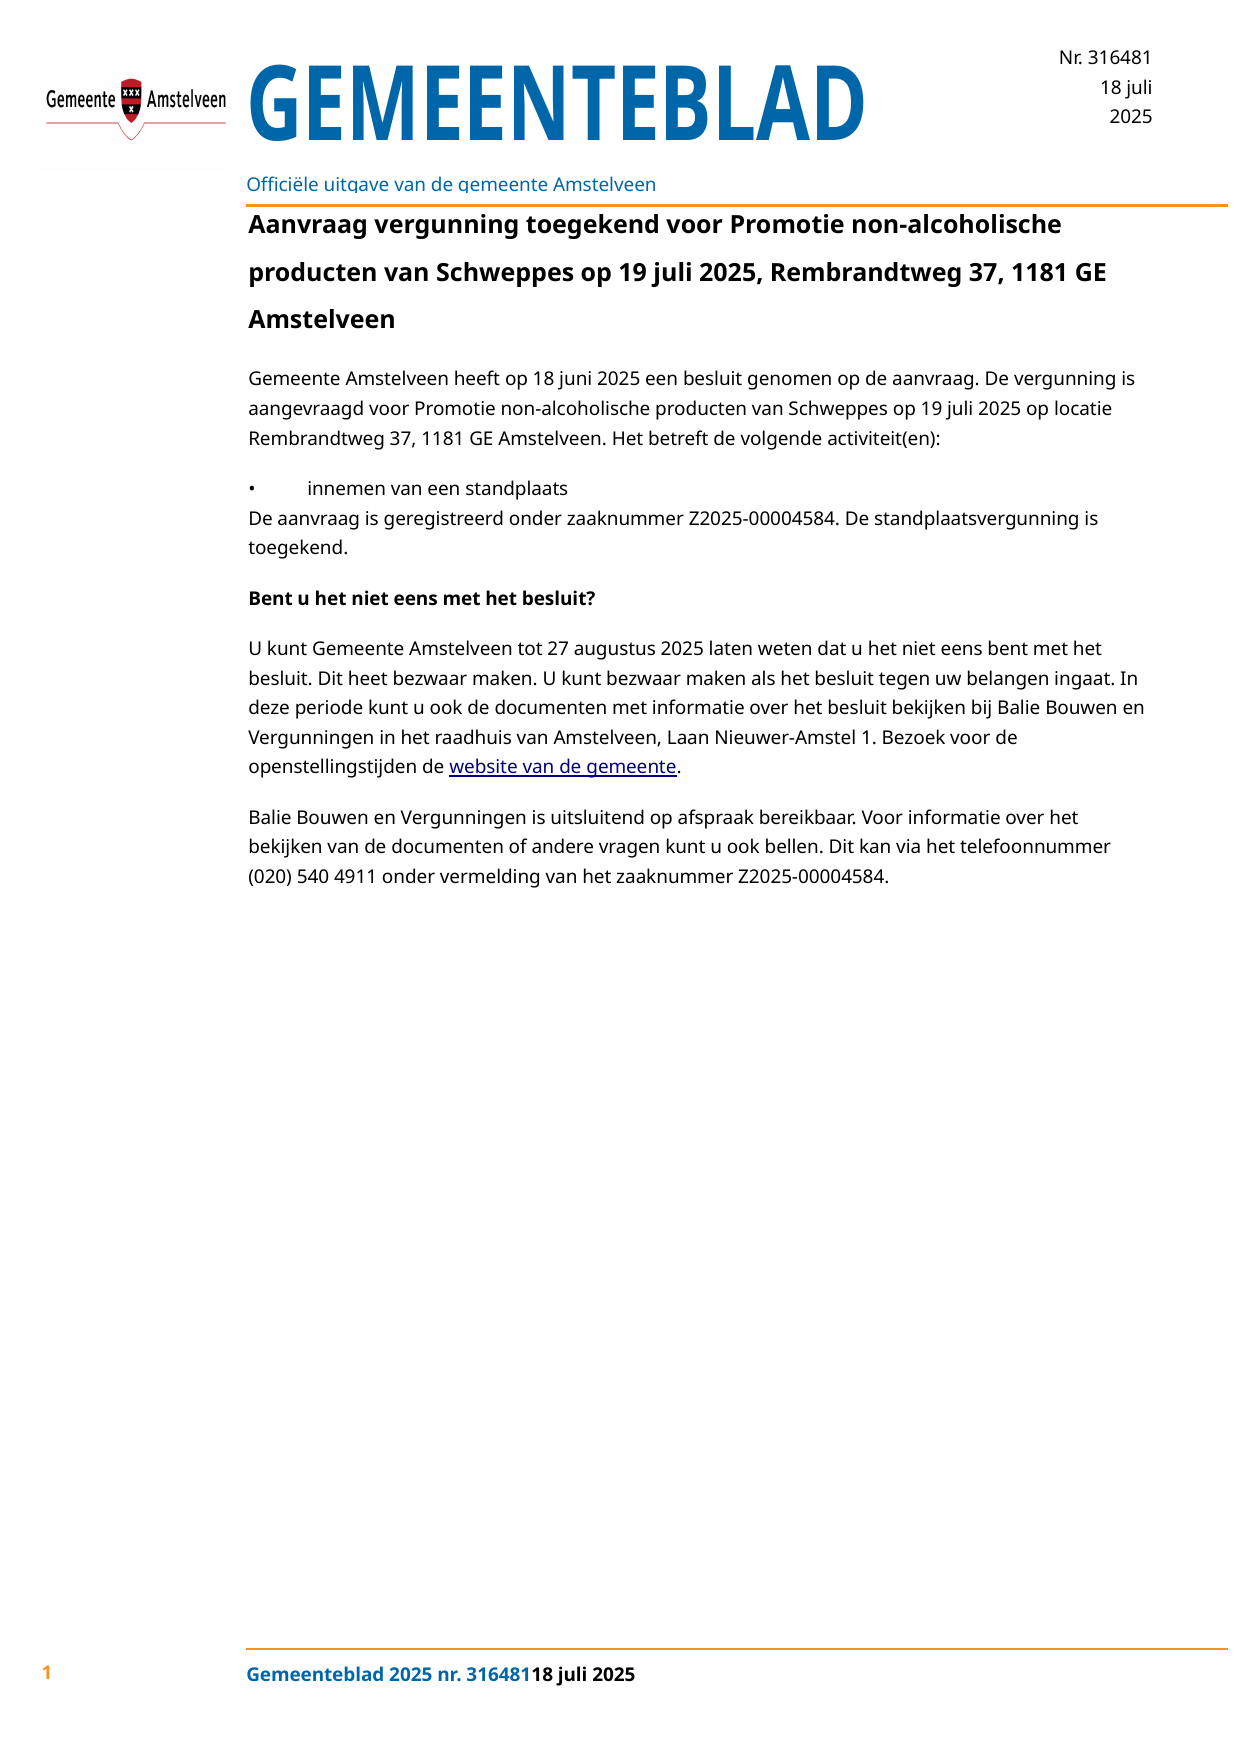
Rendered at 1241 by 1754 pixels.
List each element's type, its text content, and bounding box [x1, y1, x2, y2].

text U kunt Gemeente Amstelveen tot 27 augustus 2025 laten weten dat u het niet eens bent met het besluit. Dit heet bezwaar maken. U kunt bezwaar maken als het besluit tegen uw belangen ingaat. In deze periode kunt u ook de documenten met informatie over het besluit bekijken bij Balie Bouwen en Vergunningen in het raadhuis van Amstelveen, Laan Nieuwer-Amstel 1. Bezoek voor de openstellingstijden de website van de gemeente. [248, 635, 1152, 779]
picture [41, 47, 231, 172]
text Gemeente Amstelveen heeft op 18 juni 2025 een besluit genomen op de aanvraag. De vergunning is aangevraagd voor Promotie non-alcoholische producten van Schweppes op 19 juli 2025 op locatie Rembrandtweg 37, 1181 GE Amstelveen. Het betreft de volgende activiteit(en): [248, 366, 1152, 450]
text Balie Bouwen en Vergunningen is uitsluitend op afspraak bereikbaar. Voor informatie over het bekijken van de documenten of andere vragen kunt u ook bellen. Dit kan via het telefoonnummer (020) 540 4911 onder vermelding van het zaaknummer Z2025-00004584. [248, 804, 1152, 889]
text Aanvraag vergunning toegekend voor Promotie non-alcoholische producten van Schweppes op 19 juli 2025, Rembrandtweg 37, 1181 GE Amstelveen [248, 207, 1152, 336]
text De aanvraag is geregistreerd onder zaaknummer Z2025-00004584. De standplaatsvergunning is toegekend. [248, 505, 1152, 560]
list innemen van een standplaats [248, 475, 1152, 501]
text Bent u het niet eens met het besluit? [248, 585, 1152, 610]
